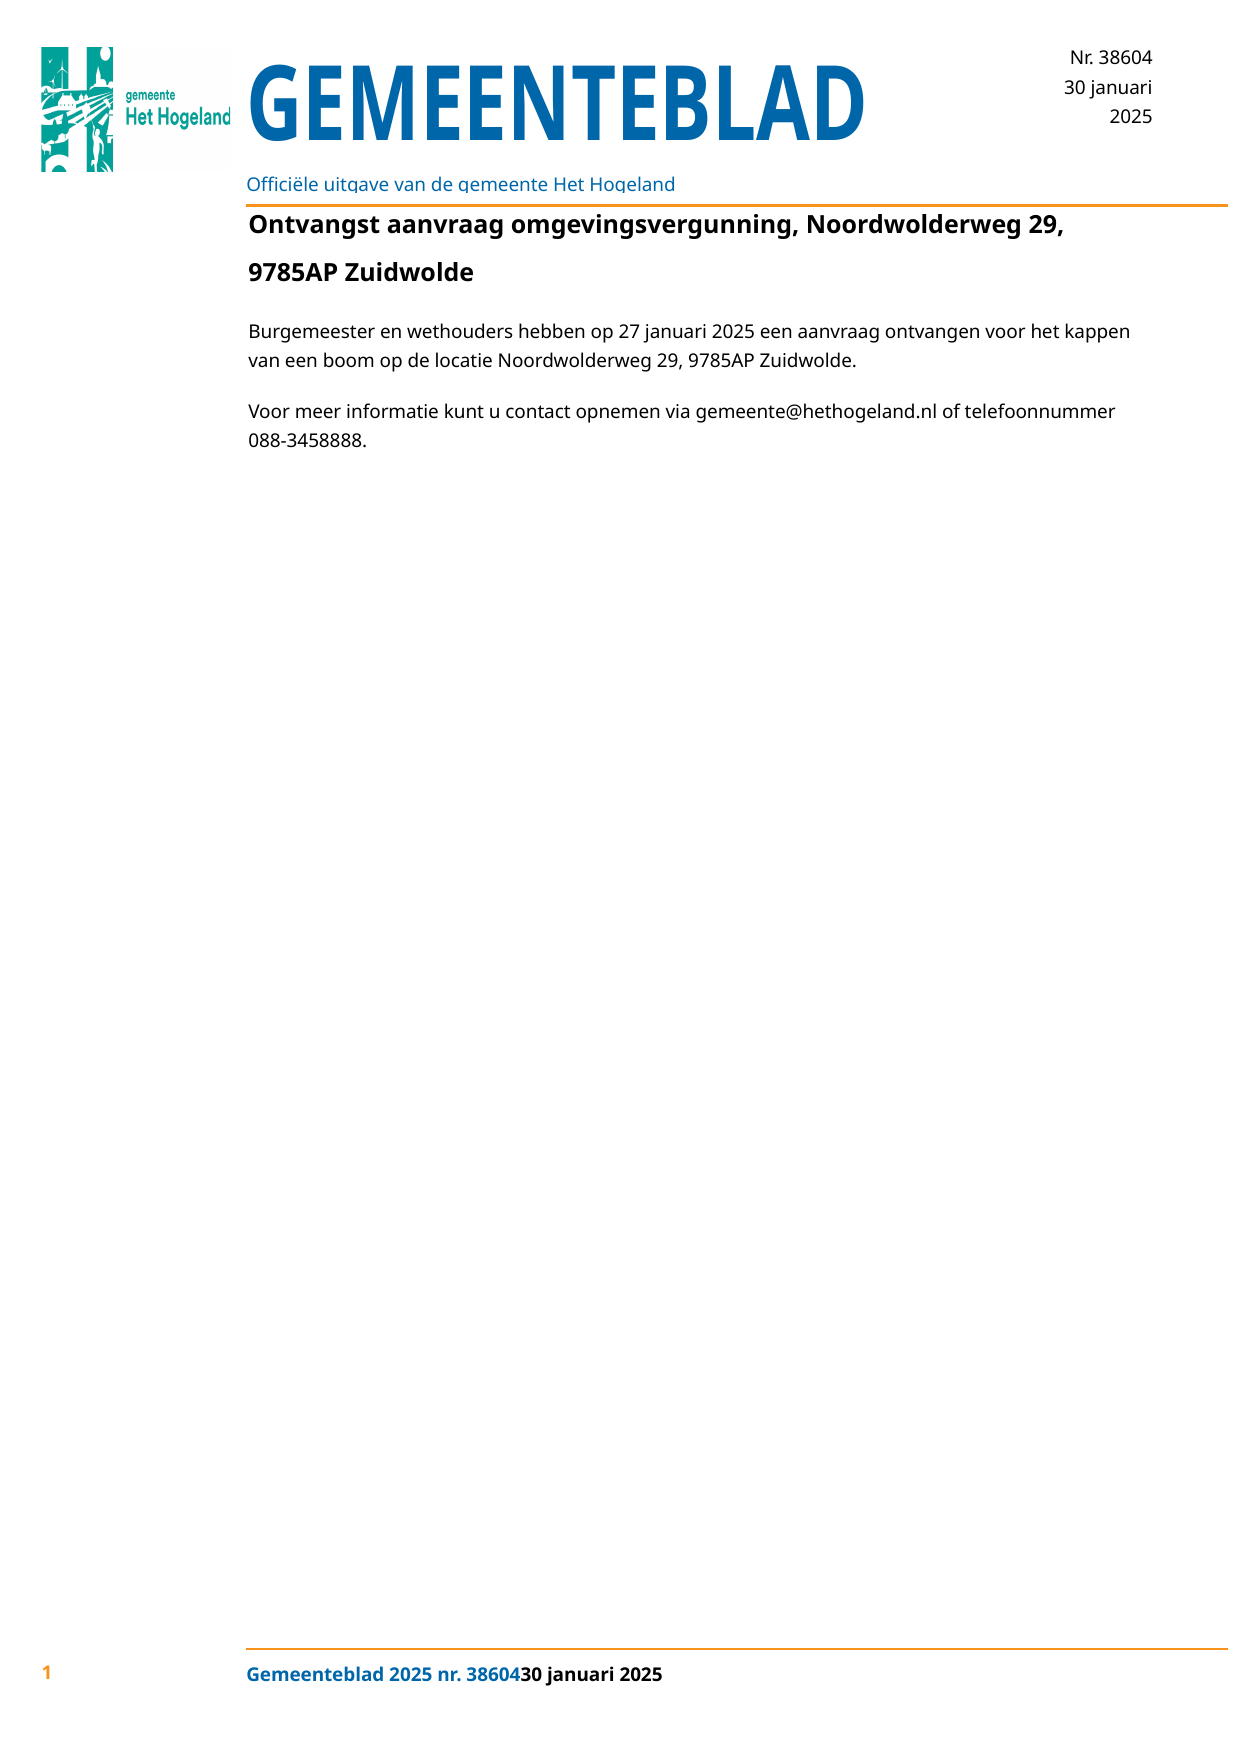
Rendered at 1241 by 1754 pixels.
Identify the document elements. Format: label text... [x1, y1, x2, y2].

text Ontvangst aanvraag omgevingsvergunning, Noordwolderweg 29, 9785AP Zuidwolde [248, 207, 1152, 288]
text Voor meer informatie kunt u contact opnemen via gemeente@hethogeland.nl of telefoonnummer 088-3458888. [248, 398, 1152, 453]
picture [41, 47, 231, 172]
text Burgemeester en wethouders hebben op 27 januari 2025 een aanvraag ontvangen voor het kappen van een boom op de locatie Noordwolderweg 29, 9785AP Zuidwolde. [248, 318, 1152, 373]
